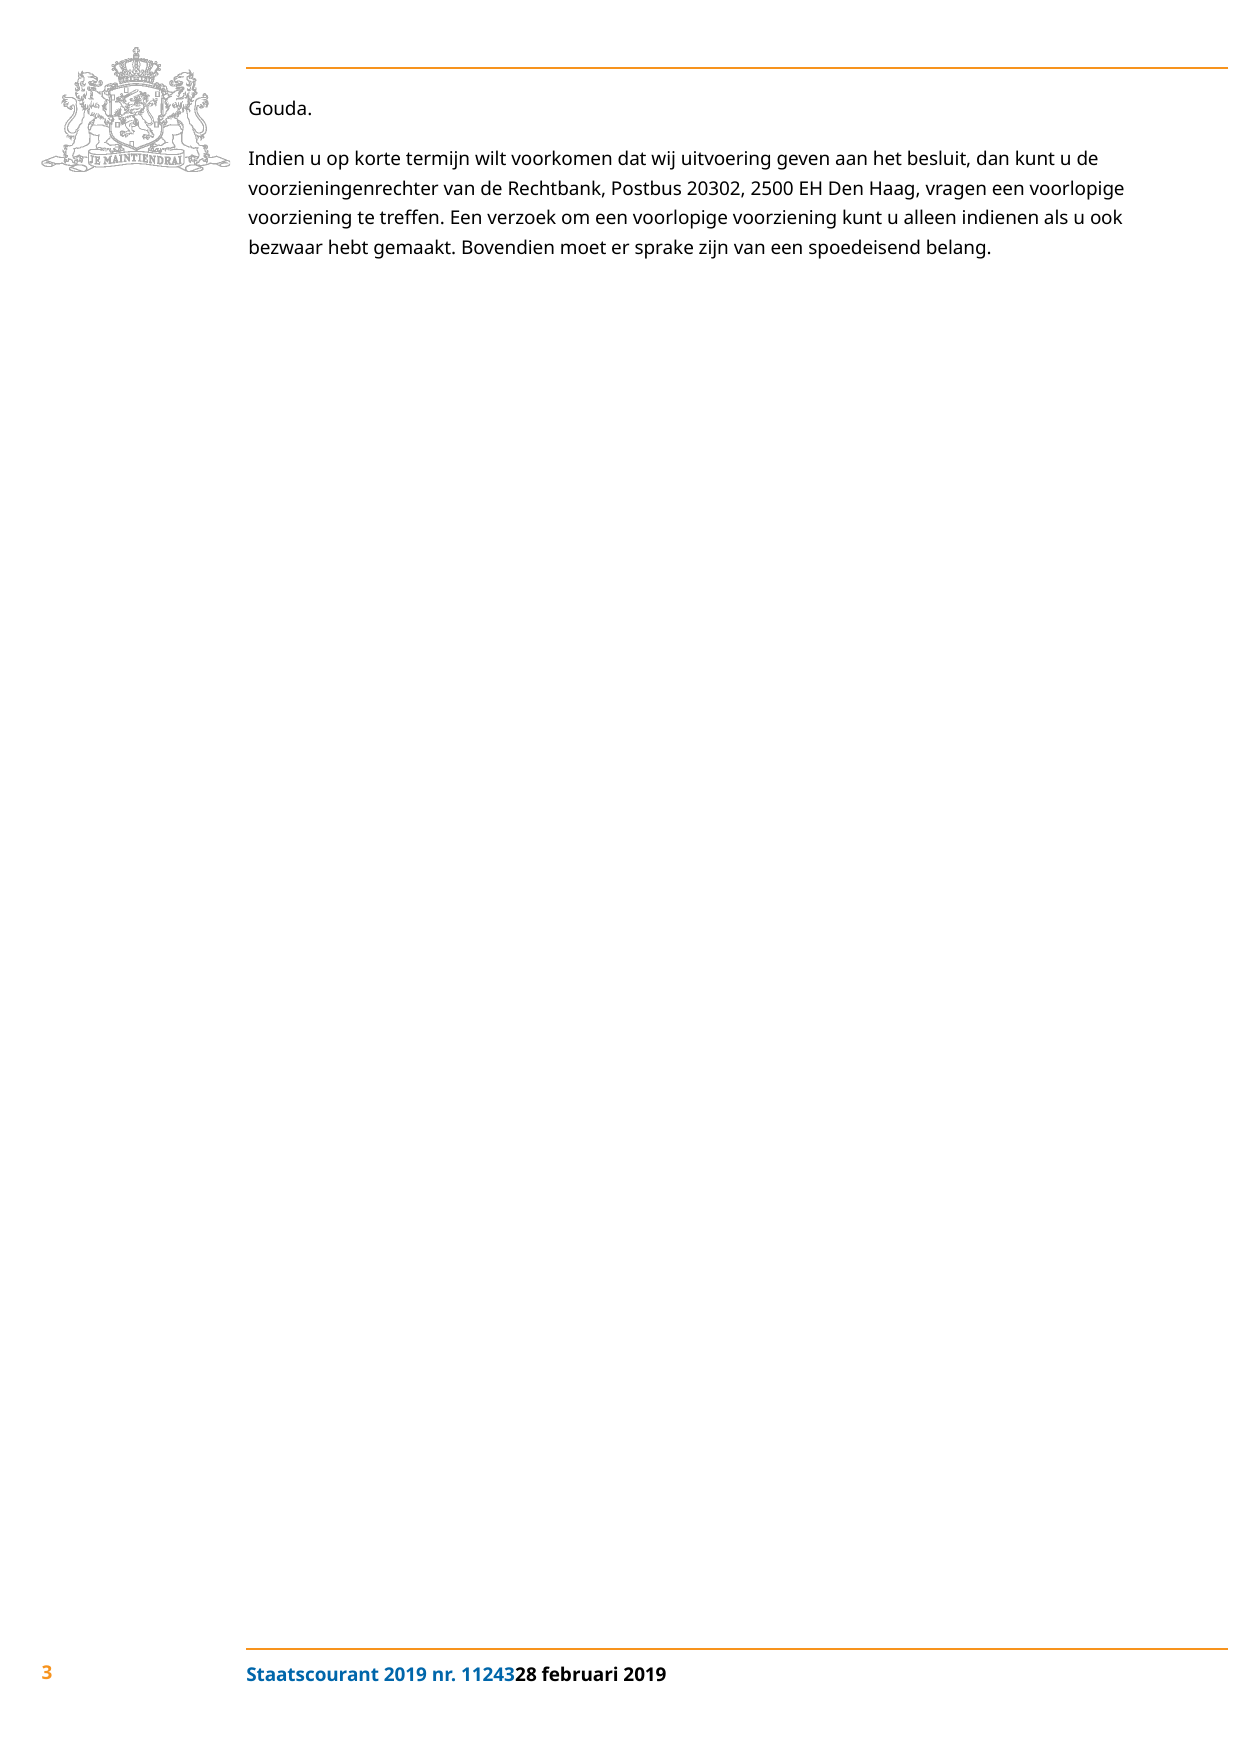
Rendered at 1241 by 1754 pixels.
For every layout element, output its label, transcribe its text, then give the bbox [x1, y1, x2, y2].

picture [41, 47, 231, 172]
text Indien u op korte termijn wilt voorkomen dat wij uitvoering geven aan het besluit, dan kunt u de voorzieningenrechter van de Rechtbank, Postbus 20302, 2500 EH Den Haag, vragen een voorlopige voorziening te treffen. Een verzoek om een voorlopige voorziening kunt u alleen indienen als u ook bezwaar hebt gemaakt. Bovendien moet er sprake zijn van een spoedeisend belang. [248, 145, 1152, 260]
text Gouda. [248, 95, 1152, 121]
